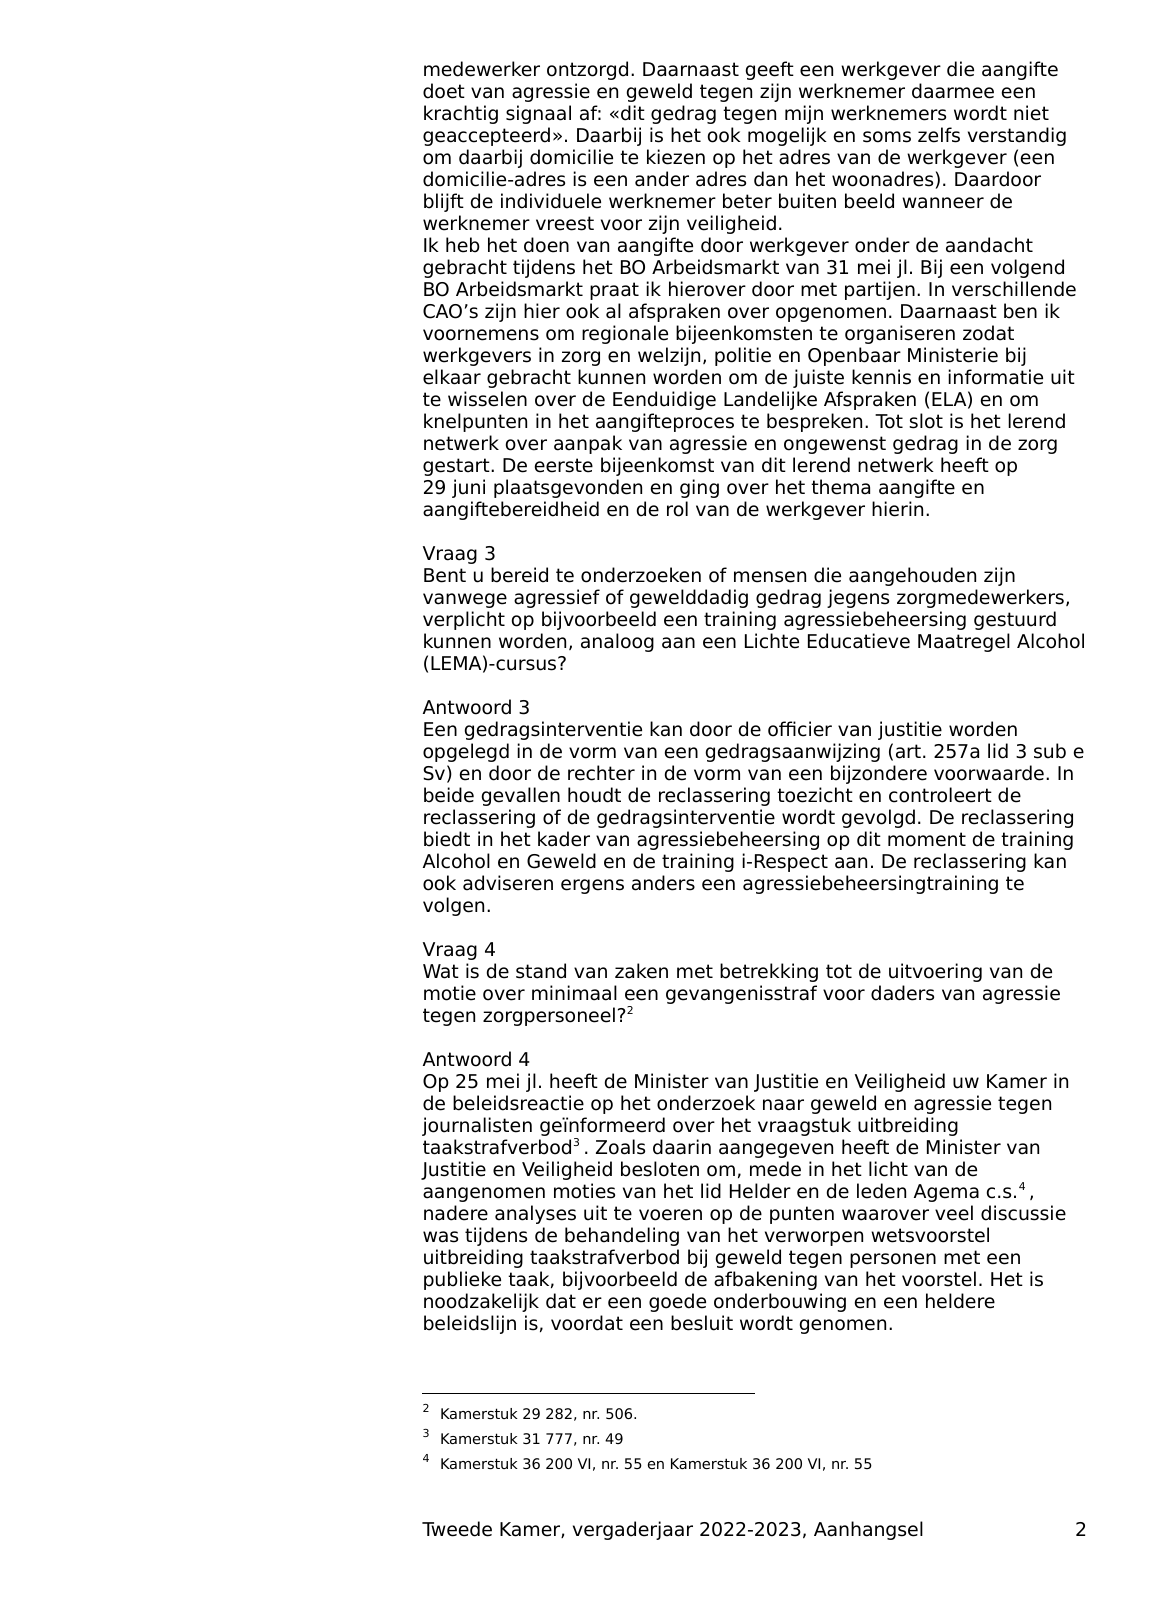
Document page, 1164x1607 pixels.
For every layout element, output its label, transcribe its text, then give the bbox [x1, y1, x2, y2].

text Bent u bereid te onderzoeken of mensen die aangehouden zijn vanwege agressief of gewelddadig gedrag jegens zorgmedewerkers, verplicht op bijvoorbeeld een training agressiebeheersing gestuurd kunnen worden, analoog aan een Lichte Educatieve Maatregel Alcohol (LEMA)-cursus? [422, 565, 1087, 675]
text Antwoord 4 [422, 1049, 1087, 1071]
text Vraag 4 [422, 939, 1087, 961]
text Kamerstuk 36 200 VI, nr. 55 en Kamerstuk 36 200 VI, nr. 55 [422, 1452, 1087, 1474]
text Een gedragsinterventie kan door de officier van justitie worden opgelegd in de vorm van een gedragsaanwijzing (art. 257a lid 3 sub e Sv) en door de rechter in de vorm van een bijzondere voorwaarde. In beide gevallen houdt de reclassering toezicht en controleert de reclassering of de gedragsinterventie wordt gevolgd. De reclassering biedt in het kader van agressiebeheersing op dit moment de training Alcohol en Geweld en de training i-Respect aan. De reclassering kan ook adviseren ergens anders een agressiebeheersingtraining te volgen. [422, 719, 1087, 917]
text Antwoord 3 [422, 697, 1087, 719]
text Kamerstuk 29 282, nr. 506. [422, 1402, 1087, 1424]
text medewerker ontzorgd. Daarnaast geeft een werkgever die aangifte doet van agressie en geweld tegen zijn werknemer daarmee een krachtig signaal af: «dit gedrag tegen mijn werknemers wordt niet geaccepteerd». Daarbij is het ook mogelijk en soms zelfs verstandig om daarbij domicilie te kiezen op het adres van de werkgever (een domicilie-adres is een ander adres dan het woonadres). Daardoor blijft de individuele werknemer beter buiten beeld wanneer de werknemer vreest voor zijn veiligheid. [422, 59, 1087, 235]
text Op 25 mei jl. heeft de Minister van Justitie en Veiligheid uw Kamer in de beleidsreactie op het onderzoek naar geweld en agressie tegen journalisten geïnformeerd over het vraagstuk uitbreiding taakstrafverbod. Zoals daarin aangegeven heeft de Minister van Justitie en Veiligheid besloten om, mede in het licht van de aangenomen moties van het lid Helder en de leden Agema c.s., nadere analyses uit te voeren op de punten waarover veel discussie was tijdens de behandeling van het verworpen wetsvoorstel uitbreiding taakstrafverbod bij geweld tegen personen met een publieke taak, bijvoorbeeld de afbakening van het voorstel. Het is noodzakelijk dat er een goede onderbouwing en een heldere beleidslijn is, voordat een besluit wordt genomen. [422, 1071, 1087, 1335]
text Ik heb het doen van aangifte door werkgever onder de aandacht gebracht tijdens het BO Arbeidsmarkt van 31 mei jl. Bij een volgend BO Arbeidsmarkt praat ik hierover door met partijen. In verschillende CAO’s zijn hier ook al afspraken over opgenomen. Daarnaast ben ik voornemens om regionale bijeenkomsten te organiseren zodat werkgevers in zorg en welzijn, politie en Openbaar Ministerie bij elkaar gebracht kunnen worden om de juiste kennis en informatie uit te wisselen over de Eenduidige Landelijke Afspraken (ELA) en om knelpunten in het aangifteproces te bespreken. Tot slot is het lerend netwerk over aanpak van agressie en ongewenst gedrag in de zorg gestart. De eerste bijeenkomst van dit lerend netwerk heeft op 29 juni plaatsgevonden en ging over het thema aangifte en aangiftebereidheid en de rol van de werkgever hierin. [422, 235, 1087, 521]
text Wat is de stand van zaken met betrekking tot de uitvoering van de motie over minimaal een gevangenisstraf voor daders van agressie tegen zorgpersoneel? [422, 961, 1087, 1027]
text Kamerstuk 31 777, nr. 49 [422, 1427, 1087, 1449]
text Vraag 3 [422, 543, 1087, 565]
